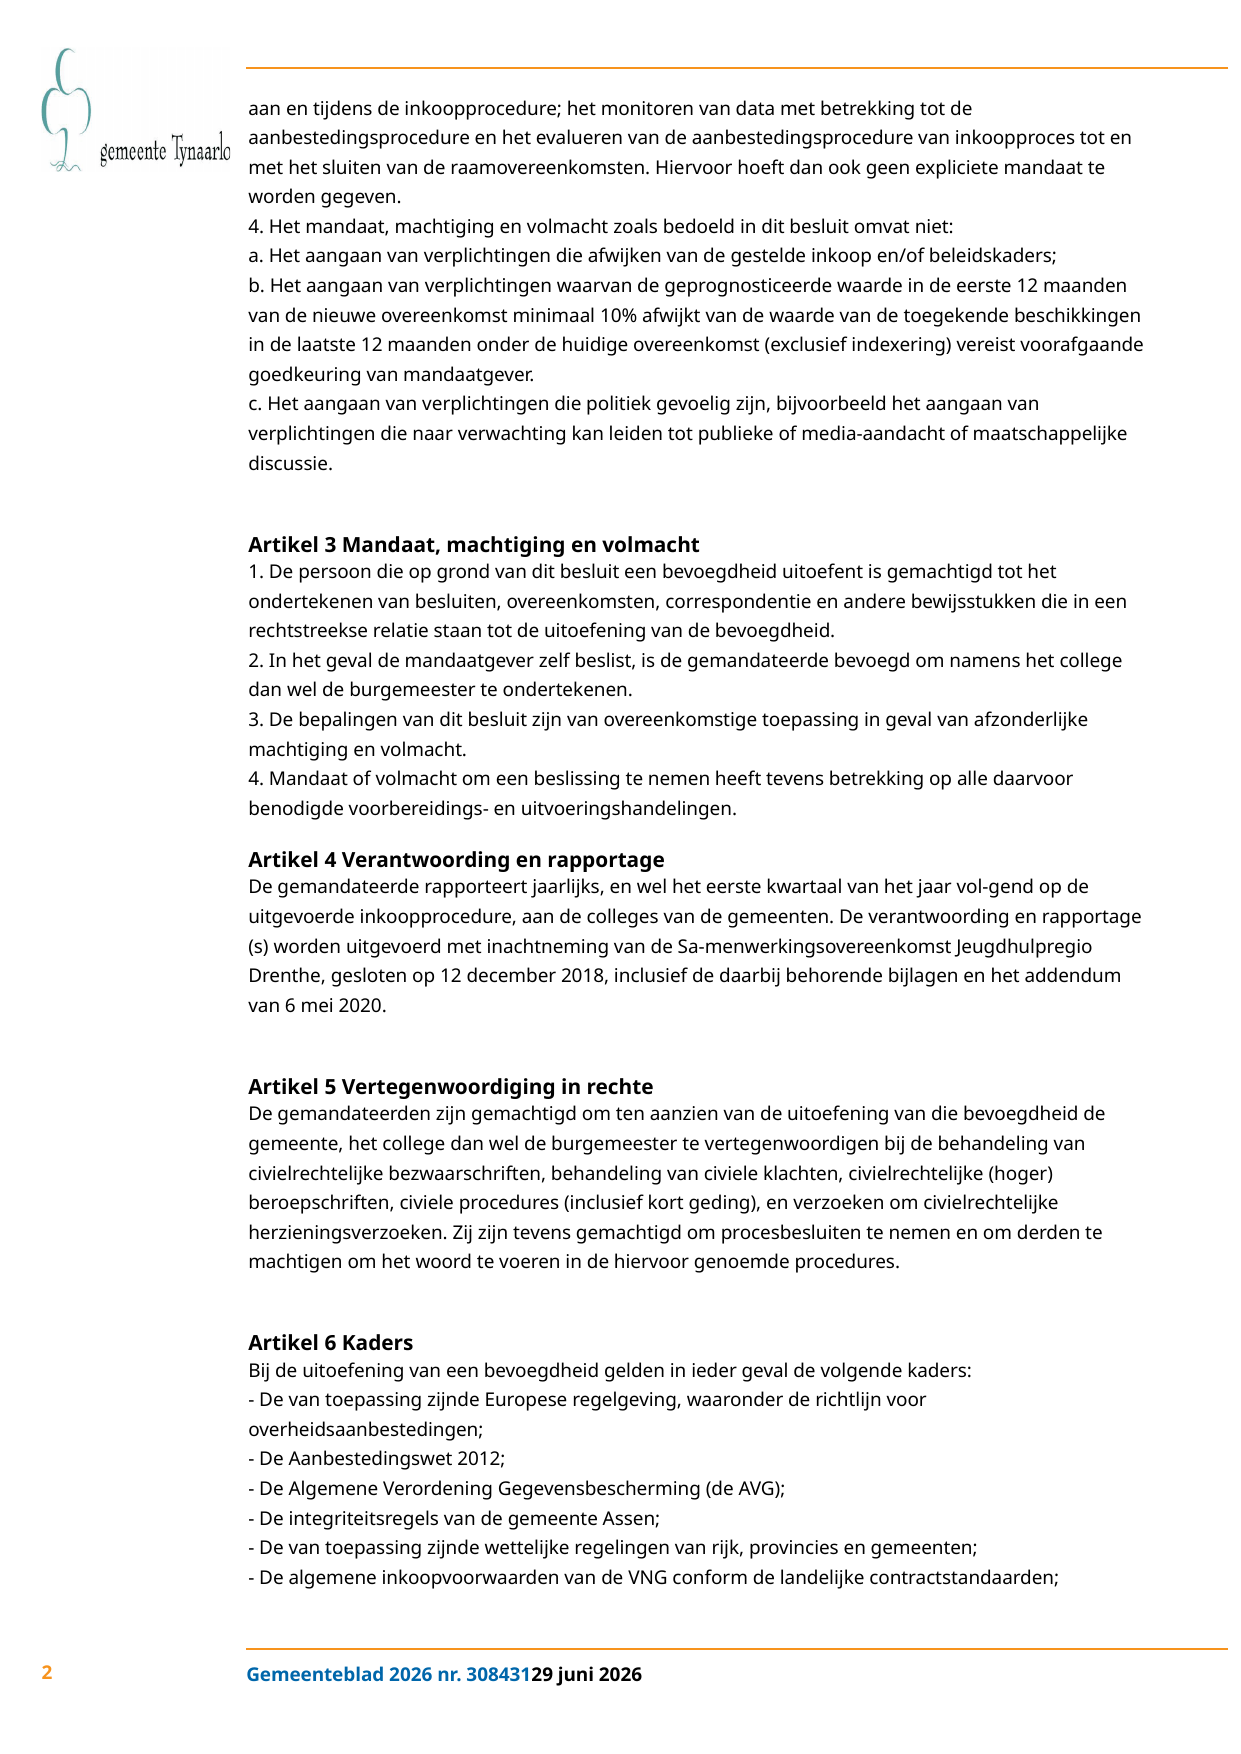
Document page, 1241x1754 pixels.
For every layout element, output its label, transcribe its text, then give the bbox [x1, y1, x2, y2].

text Artikel 4 Verantwoording en rapportage [248, 845, 1152, 874]
picture [41, 47, 231, 172]
text 1. De persoon die op grond van dit besluit een bevoegdheid uitoefent is gemachtigd tot het ondertekenen van besluiten, overeenkomsten, correspondentie en andere bewijsstukken die in een rechtstreekse relatie staan tot de uitoefening van de bevoegdheid. [248, 558, 1152, 643]
text a. Het aangaan van verplichtingen die afwijken van de gestelde inkoop en/of beleidskaders; [248, 243, 1152, 268]
text - De algemene inkoopvoorwaarden van de VNG conform de landelijke contractstandaarden; [248, 1564, 1152, 1590]
text - De Algemene Verordening Gegevensbescherming (de AVG); [248, 1475, 1152, 1501]
text De gemandateerden zijn gemachtigd om ten aanzien van de uitoefening van die bevoegdheid de gemeente, het college dan wel de burgemeester te vertegenwoordigen bij de behandeling van civielrechtelijke bezwaarschriften, behandeling van civiele klachten, civielrechtelijke (hoger) beroepschriften, civiele procedures (inclusief kort geding), en verzoeken om civielrechtelijke herzieningsverzoeken. Zij zijn tevens gemachtigd om procesbesluiten te nemen en om derden te machtigen om het woord te voeren in de hiervoor genoemde procedures. [248, 1101, 1152, 1274]
text 4. Mandaat of volmacht om een beslissing te nemen heeft tevens betrekking op alle daarvoor benodigde voorbereidings- en uitvoeringshandelingen. [248, 765, 1152, 821]
text Bij de uitoefening van een bevoegdheid gelden in ieder geval de volgende kaders: [248, 1357, 1152, 1383]
text Artikel 5 Vertegenwoordiging in rechte [248, 1072, 1152, 1101]
text aan en tijdens de inkoopprocedure; het monitoren van data met betrekking tot de aanbestedingsprocedure en het evalueren van de aanbestedingsprocedure van inkoopproces tot en met het sluiten van de raamovereenkomsten. Hiervoor hoeft dan ook geen expliciete mandaat te worden gegeven. [248, 95, 1152, 209]
text - De Aanbestedingswet 2012; [248, 1446, 1152, 1471]
text De gemandateerde rapporteert jaarlijks, en wel het eerste kwartaal van het jaar vol-gend op de uitgevoerde inkoopprocedure, aan de colleges van de gemeenten. De verantwoording en rapportage (s) worden uitgevoerd met inachtneming van de Sa-menwerkingsovereenkomst Jeugdhulpregio Drenthe, gesloten op 12 december 2018, inclusief de daarbij behorende bijlagen en het addendum van 6 mei 2020. [248, 874, 1152, 1018]
text 4. Het mandaat, machtiging en volmacht zoals bedoeld in dit besluit omvat niet: [248, 213, 1152, 239]
text - De van toepassing zijnde wettelijke regelingen van rijk, provincies en gemeenten; [248, 1534, 1152, 1560]
text Artikel 3 Mandaat, machtiging en volmacht [248, 530, 1152, 558]
text c. Het aangaan van verplichtingen die politiek gevoelig zijn, bijvoorbeeld het aangaan van verplichtingen die naar verwachting kan leiden tot publieke of media-aandacht of maatschappelijke discussie. [248, 391, 1152, 476]
text - De van toepassing zijnde Europese regelgeving, waaronder de richtlijn voor overheidsaanbestedingen; [248, 1386, 1152, 1442]
text 2. In het geval de mandaatgever zelf beslist, is de gemandateerde bevoegd om namens het college dan wel de burgemeester te ondertekenen. [248, 647, 1152, 702]
text 3. De bepalingen van dit besluit zijn van overeenkomstige toepassing in geval van afzonderlijke machtiging en volmacht. [248, 706, 1152, 761]
text Artikel 6 Kaders [248, 1328, 1152, 1357]
text b. Het aangaan van verplichtingen waarvan de geprognosticeerde waarde in de eerste 12 maanden van de nieuwe overeenkomst minimaal 10% afwijkt van de waarde van de toegekende beschikkingen in de laatste 12 maanden onder de huidige overeenkomst (exclusief indexering) vereist voorafgaande goedkeuring van mandaatgever. [248, 272, 1152, 387]
text - De integriteitsregels van de gemeente Assen; [248, 1505, 1152, 1531]
